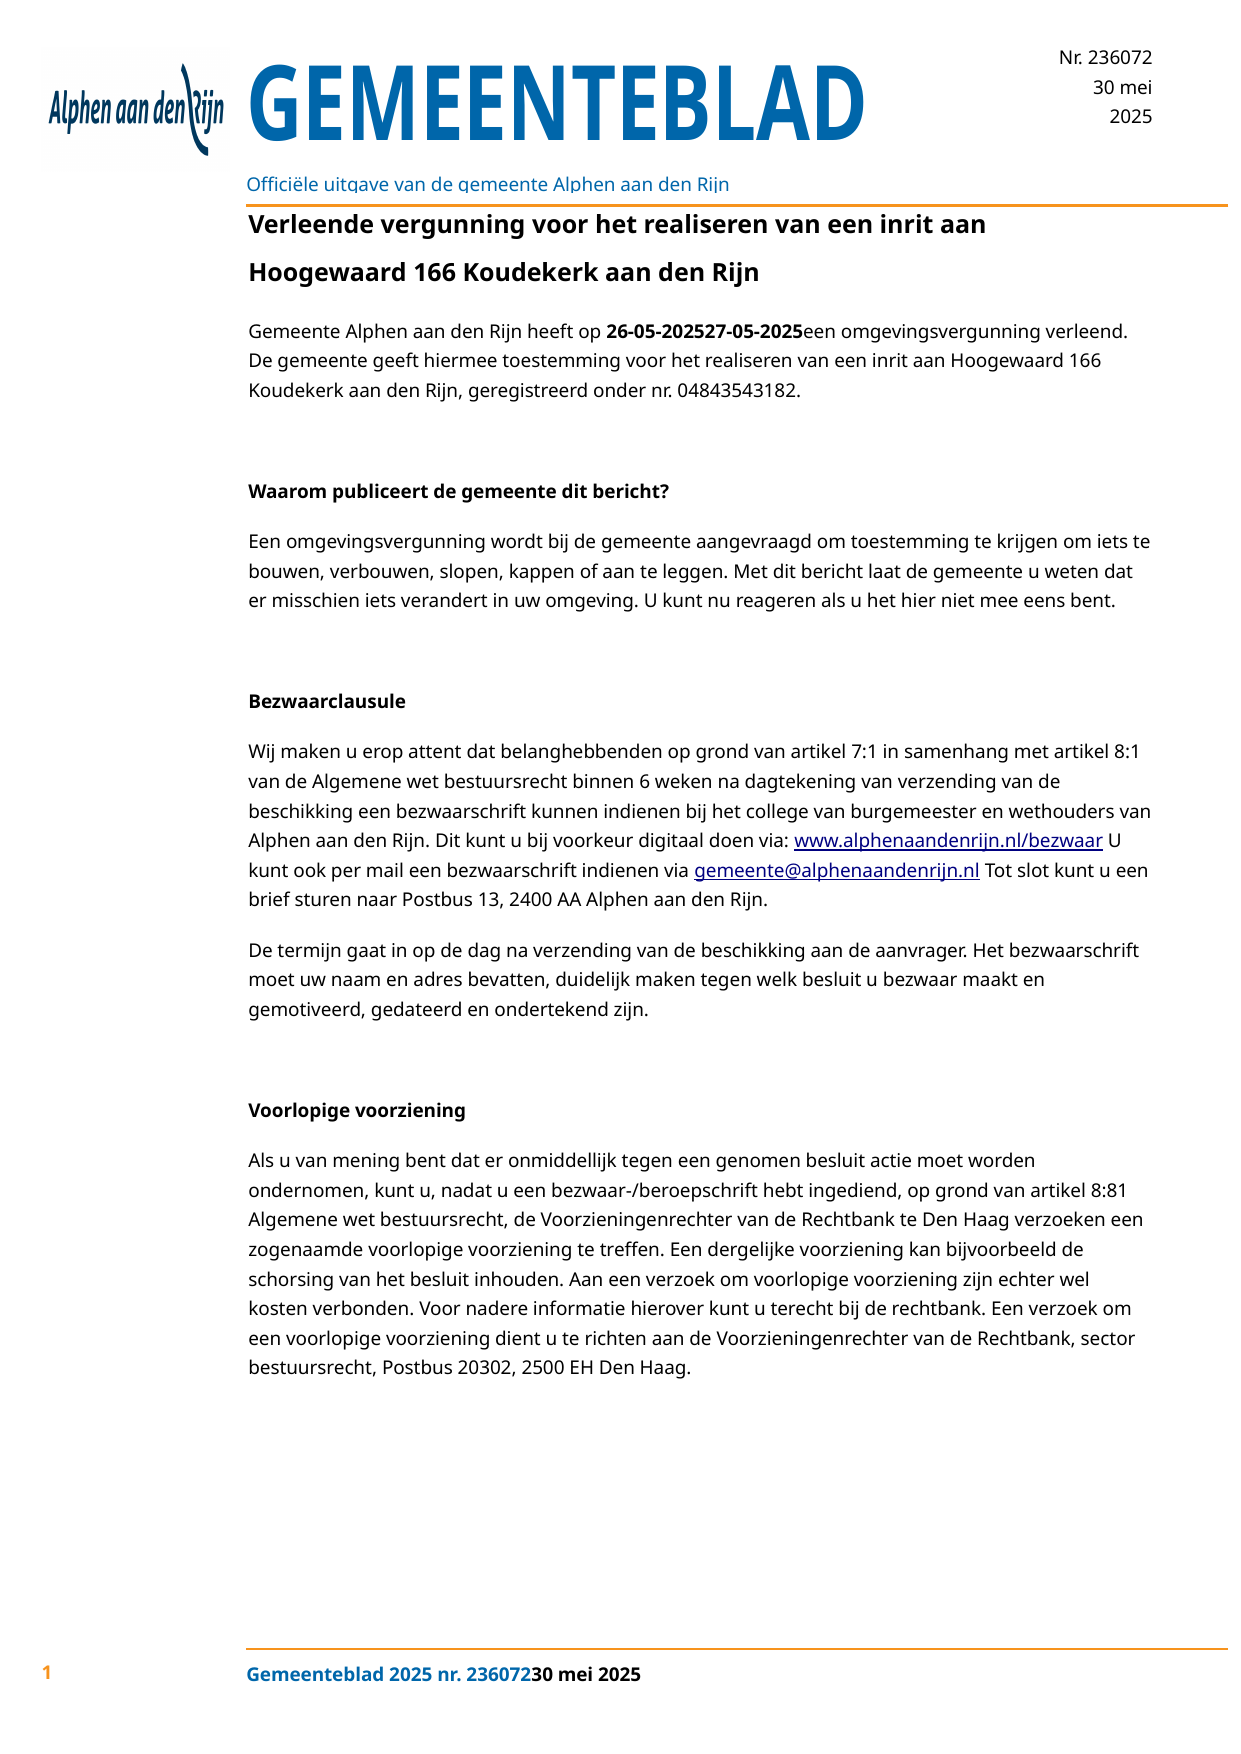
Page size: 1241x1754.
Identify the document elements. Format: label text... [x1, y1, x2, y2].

text Verleende vergunning voor het realiseren van een inrit aan Hoogewaard 166 Koudekerk aan den Rijn [248, 207, 1152, 288]
text Gemeente Alphen aan den Rijn heeft op 26-05-202527-05-2025een omgevingsvergunning verleend. De gemeente geeft hiermee toestemming voor het realiseren van een inrit aan Hoogewaard 166 Koudekerk aan den Rijn, geregistreerd onder nr. 04843543182. [248, 318, 1152, 403]
text Voorlopige voorziening [248, 1097, 1152, 1123]
text Wij maken u erop attent dat belanghebbenden op grond van artikel 7:1 in samenhang met artikel 8:1 van de Algemene wet bestuursrecht binnen 6 weken na dagtekening van verzending van de beschikking een bezwaarschrift kunnen indienen bij het college van burgemeester en wethouders van Alphen aan den Rijn. Dit kunt u bij voorkeur digitaal doen via: www.alphenaandenrijn.nl/bezwaar U kunt ook per mail een bezwaarschrift indienen via gemeente@alphenaandenrijn.nl Tot slot kunt u een brief sturen naar Postbus 13, 2400 AA Alphen aan den Rijn. [248, 739, 1152, 912]
text Een omgevingsvergunning wordt bij de gemeente aangevraagd om toestemming te krijgen om iets te bouwen, verbouwen, slopen, kappen of aan te leggen. Met dit bericht laat de gemeente u weten dat er misschien iets verandert in uw omgeving. U kunt nu reageren als u het hier niet mee eens bent. [248, 528, 1152, 613]
text Waarom publiceert de gemeente dit bericht? [248, 478, 1152, 504]
text Bezwaarclausule [248, 688, 1152, 714]
picture [41, 47, 231, 172]
text De termijn gaat in op de dag na verzending van de beschikking aan de aanvrager. Het bezwaarschrift moet uw naam en adres bevatten, duidelijk maken tegen welk besluit u bezwaar maakt en gemotiveerd, gedateerd en ondertekend zijn. [248, 937, 1152, 1022]
text Als u van mening bent dat er onmiddellijk tegen een genomen besluit actie moet worden ondernomen, kunt u, nadat u een bezwaar-/beroepschrift hebt ingediend, op grond van artikel 8:81 Algemene wet bestuursrecht, de Voorzieningenrechter van de Rechtbank te Den Haag verzoeken een zogenaamde voorlopige voorziening te treffen. Een dergelijke voorziening kan bijvoorbeeld de schorsing van het besluit inhouden. Aan een verzoek om voorlopige voorziening zijn echter wel kosten verbonden. Voor nadere informatie hierover kunt u terecht bij de rechtbank. Een verzoek om een voorlopige voorziening dient u te richten aan de Voorzieningenrechter van de Rechtbank, sector bestuursrecht, Postbus 20302, 2500 EH Den Haag. [248, 1147, 1152, 1380]
